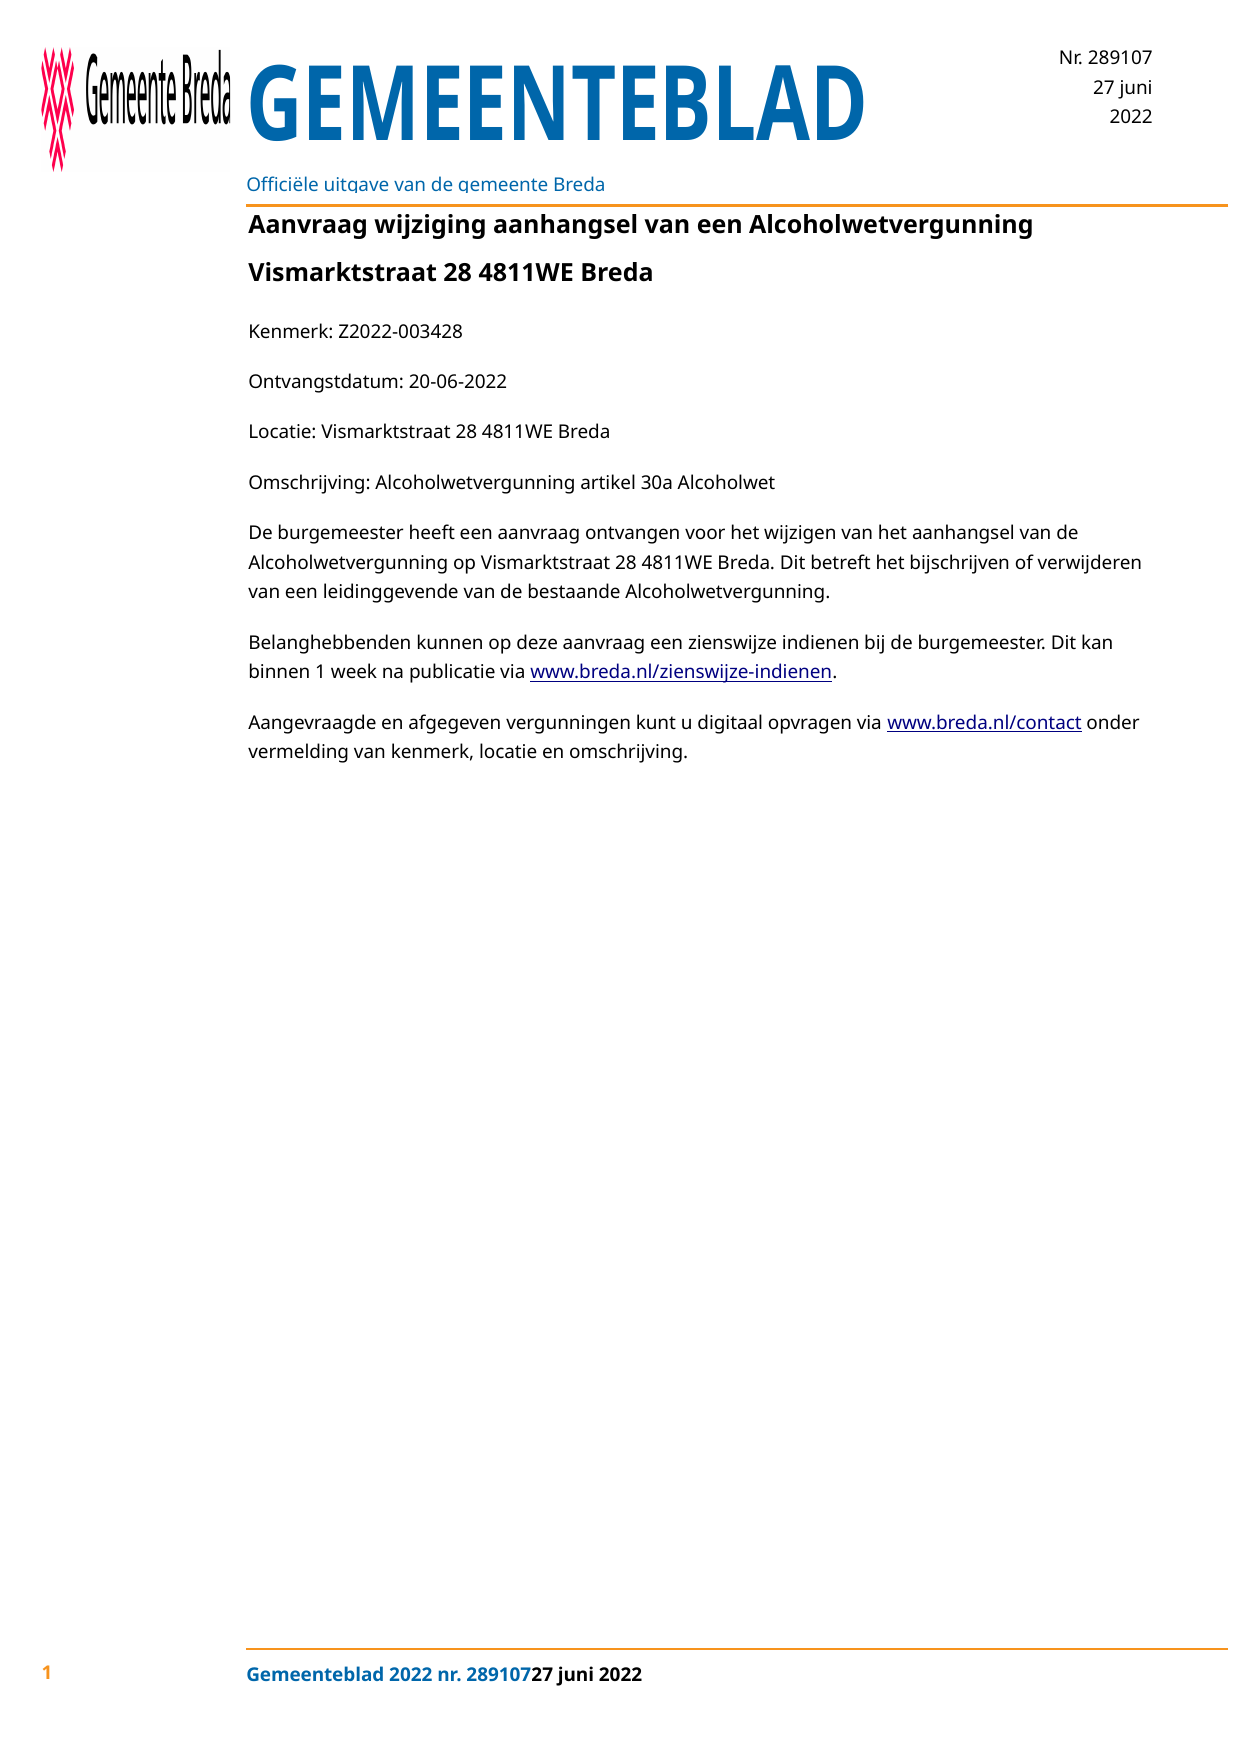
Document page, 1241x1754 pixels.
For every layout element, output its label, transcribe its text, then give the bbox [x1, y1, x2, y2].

picture [41, 47, 231, 172]
text Omschrijving: Alcoholwetvergunning artikel 30a Alcoholwet [248, 469, 1152, 495]
text Locatie: Vismarktstraat 28 4811WE Breda [248, 419, 1152, 444]
text Aanvraag wijziging aanhangsel van een Alcoholwetvergunning Vismarktstraat 28 4811WE Breda [248, 207, 1152, 288]
text Belanghebbenden kunnen op deze aanvraag een zienswijze indienen bij de burgemeester. Dit kan binnen 1 week na publicatie via www.breda.nl/zienswijze-indienen. [248, 629, 1152, 684]
text Kenmerk: Z2022-003428 [248, 318, 1152, 344]
text De burgemeester heeft een aanvraag ontvangen voor het wijzigen van het aanhangsel van de Alcoholwetvergunning op Vismarktstraat 28 4811WE Breda. Dit betreft het bijschrijven of verwijderen van een leidinggevende van de bestaande Alcoholwetvergunning. [248, 519, 1152, 604]
text Ontvangstdatum: 20-06-2022 [248, 368, 1152, 394]
text Aangevraagde en afgegeven vergunningen kunt u digitaal opvragen via www.breda.nl/contact onder vermelding van kenmerk, locatie en omschrijving. [248, 709, 1152, 764]
